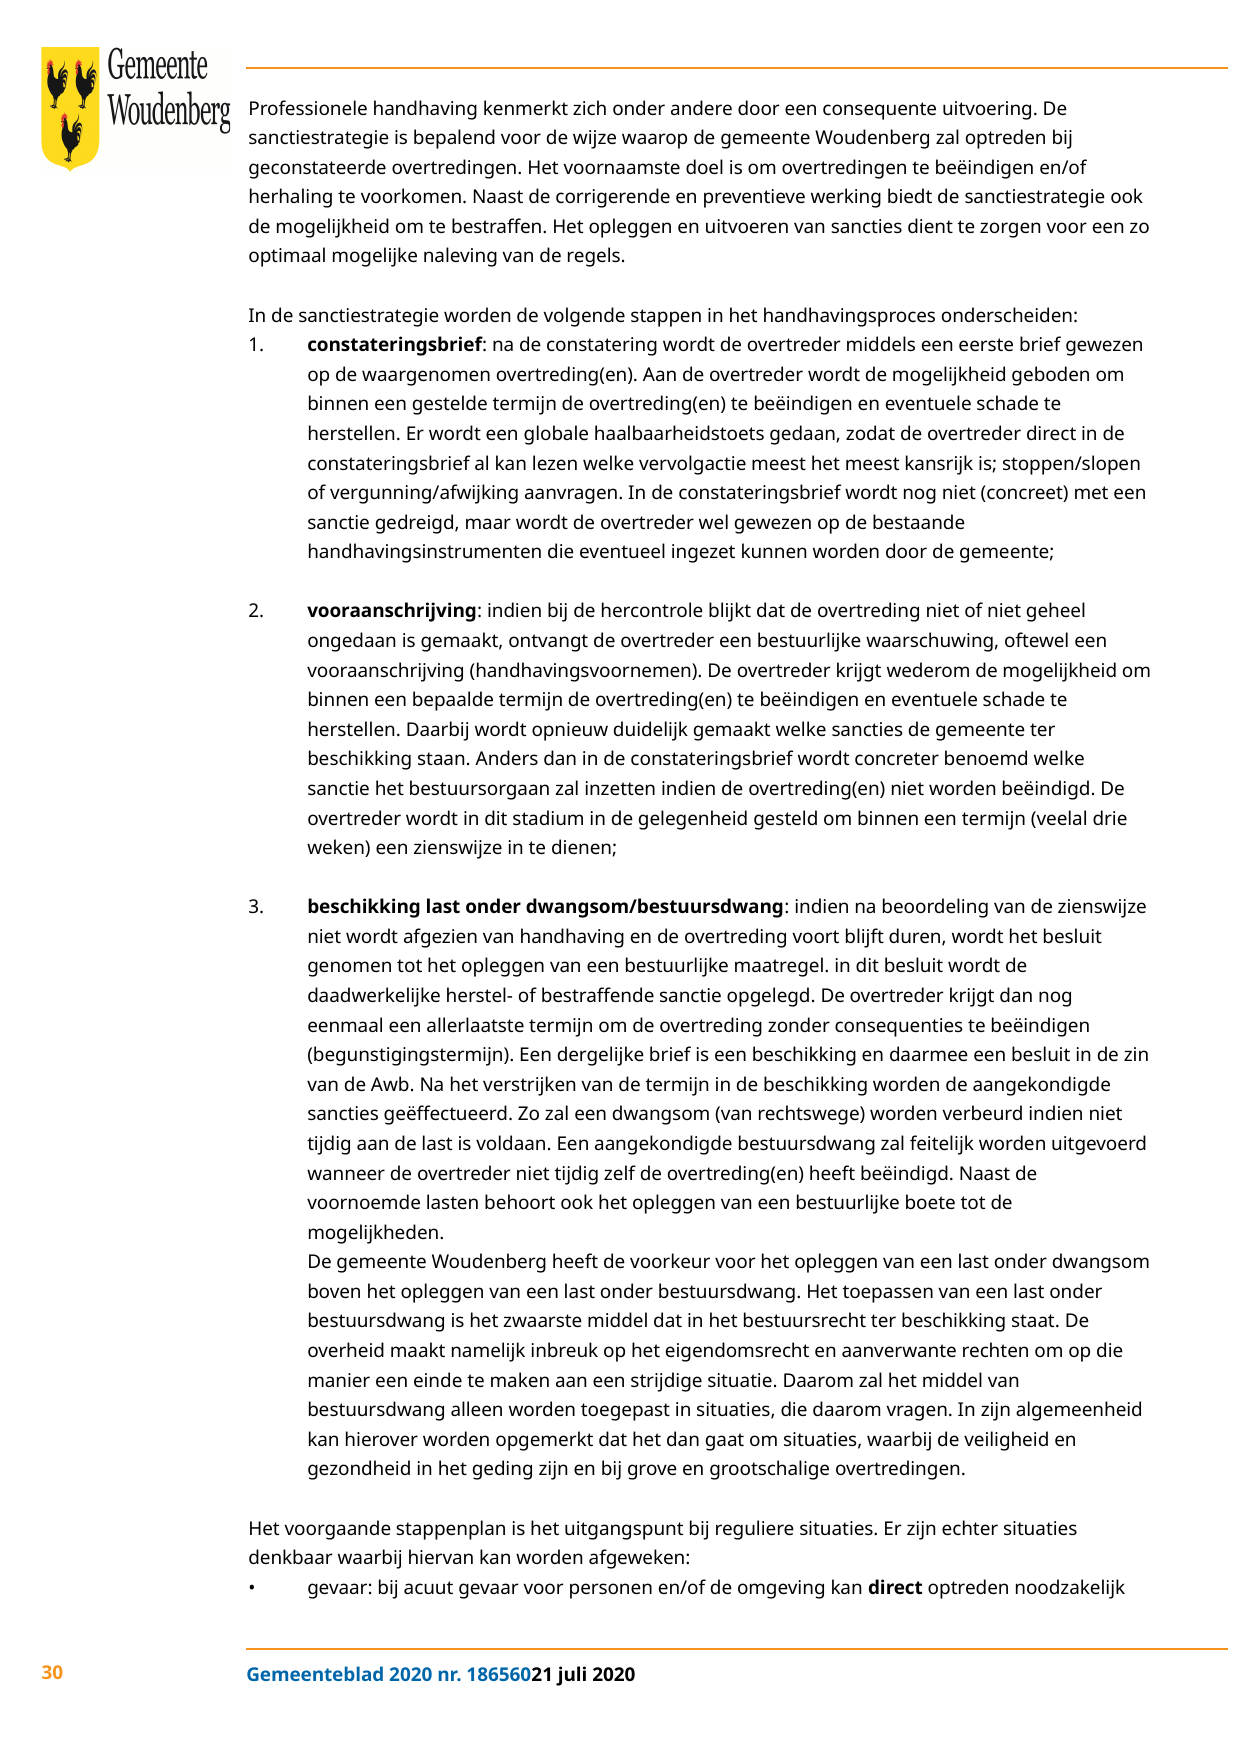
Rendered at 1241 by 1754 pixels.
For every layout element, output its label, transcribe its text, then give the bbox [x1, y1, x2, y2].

text Het voorgaande stappenplan is het uitgangspunt bij reguliere situaties. Er zijn echter situaties denkbaar waarbij hiervan kan worden afgeweken: [248, 1515, 1152, 1570]
list vooraanschrijving: indien bij de hercontrole blijkt dat de overtreding niet of niet geheel ongedaan is gemaakt, ontvangt de overtreder een bestuurlijke waarschuwing, oftewel een vooraanschrijving (handhavingsvoornemen). De overtreder krijgt wederom de mogelijkheid om binnen een bepaalde termijn de overtreding(en) te beëindigen en eventuele schade te herstellen. Daarbij wordt opnieuw duidelijk gemaakt welke sancties de gemeente ter beschikking staan. Anders dan in de constateringsbrief wordt concreter benoemd welke sanctie het bestuursorgaan zal inzetten indien de overtreding(en) niet worden beëindigd. De overtreder wordt in dit stadium in de gelegenheid gesteld om binnen een termijn (veelal drie weken) een zienswijze in te dienen; [248, 598, 1152, 860]
list beschikking last onder dwangsom/bestuursdwang: indien na beoordeling van de zienswijze niet wordt afgezien van handhaving en de overtreding voort blijft duren, wordt het besluit genomen tot het opleggen van een bestuurlijke maatregel. in dit besluit wordt de daadwerkelijke herstel- of bestraffende sanctie opgelegd. De overtreder krijgt dan nog eenmaal een allerlaatste termijn om de overtreding zonder consequenties te beëindigen (begunstigingstermijn). Een dergelijke brief is een beschikking en daarmee een besluit in de zin van de Awb. Na het verstrijken van de termijn in de beschikking worden de aangekondigde sancties geëffectueerd. Zo zal een dwangsom (van rechtswege) worden verbeurd indien niet tijdig aan de last is voldaan. Een aangekondigde bestuursdwang zal feitelijk worden uitgevoerd wanneer de overtreder niet tijdig zelf de overtreding(en) heeft beëindigd. Naast de voornoemde lasten behoort ook het opleggen van een bestuurlijke boete tot de mogelijkheden. [248, 893, 1152, 1245]
list constateringsbrief: na de constatering wordt de overtreder middels een eerste brief gewezen op de waargenomen overtreding(en). Aan de overtreder wordt de mogelijkheid geboden om binnen een gestelde termijn de overtreding(en) te beëindigen en eventuele schade te herstellen. Er wordt een globale haalbaarheidstoets gedaan, zodat de overtreder direct in de constateringsbrief al kan lezen welke vervolgactie meest het meest kansrijk is; stoppen/slopen of vergunning/afwijking aanvragen. In de constateringsbrief wordt nog niet (concreet) met een sanctie gedreigd, maar wordt de overtreder wel gewezen op de bestaande handhavingsinstrumenten die eventueel ingezet kunnen worden door de gemeente; [248, 331, 1152, 564]
text Professionele handhaving kenmerkt zich onder andere door een consequente uitvoering. De sanctiestrategie is bepalend voor de wijze waarop de gemeente Woudenberg zal optreden bij geconstateerde overtredingen. Het voornaamste doel is om overtredingen te beëindigen en/of herhaling te voorkomen. Naast de corrigerende en preventieve werking biedt de sanctiestrategie ook de mogelijkheid om te bestraffen. Het opleggen en uitvoeren van sancties dient te zorgen voor een zo optimaal mogelijke naleving van de regels. [248, 95, 1152, 268]
text In de sanctiestrategie worden de volgende stappen in het handhavingsproces onderscheiden: [248, 302, 1152, 328]
list De gemeente Woudenberg heeft de voorkeur voor het opleggen van een last onder dwangsom boven het opleggen van een last onder bestuursdwang. Het toepassen van een last onder bestuursdwang is het zwaarste middel dat in het bestuursrecht ter beschikking staat. De overheid maakt namelijk inbreuk op het eigendomsrecht en aanverwante rechten om op die manier een einde te maken aan een strijdige situatie. Daarom zal het middel van bestuursdwang alleen worden toegepast in situaties, die daarom vragen. In zijn algemeenheid kan hierover worden opgemerkt dat het dan gaat om situaties, waarbij de veiligheid en gezondheid in het geding zijn en bij grove en grootschalige overtredingen. [248, 1248, 1152, 1481]
picture [41, 47, 231, 172]
list gevaar: bij acuut gevaar voor personen en/of de omgeving kan direct optreden noodzakelijk [248, 1574, 1152, 1600]
